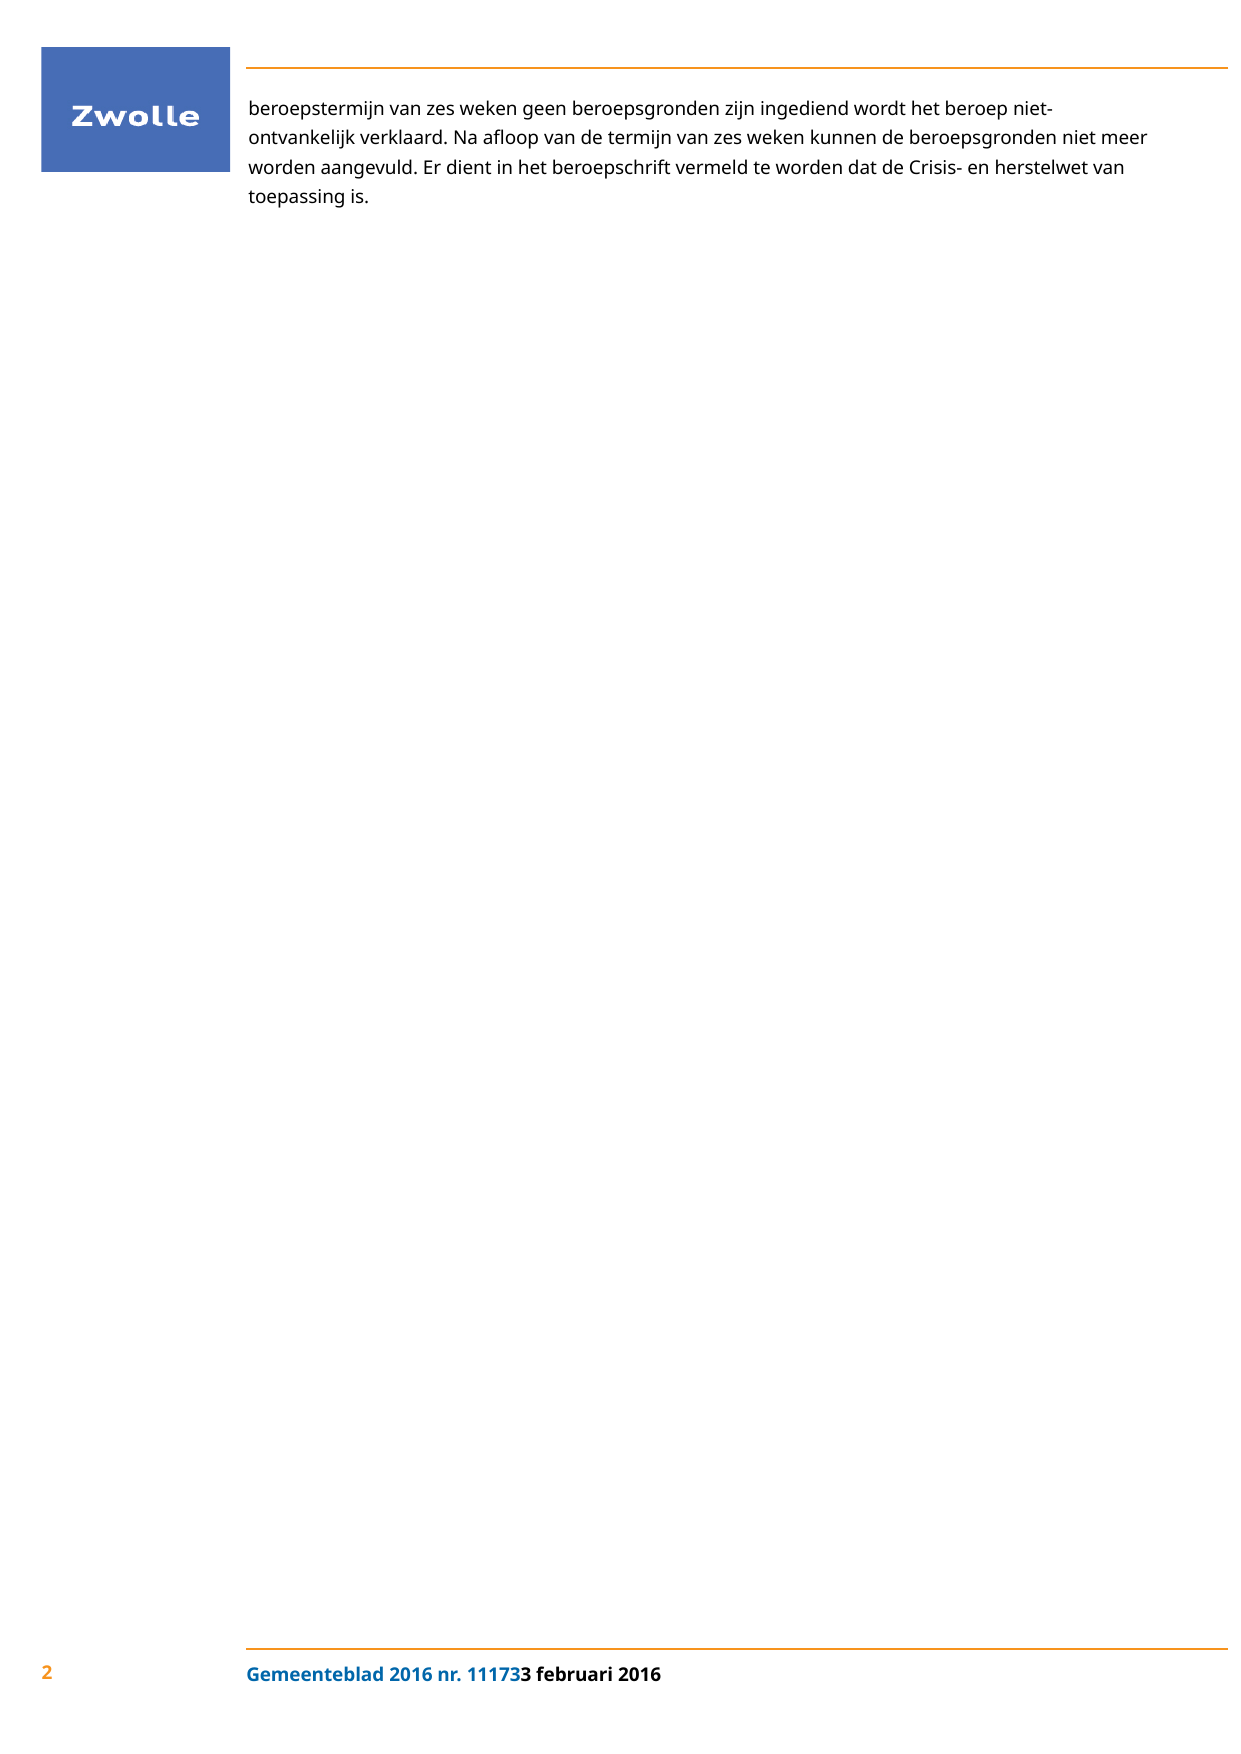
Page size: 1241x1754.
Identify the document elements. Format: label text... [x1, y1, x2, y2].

picture [41, 47, 231, 172]
text beroepstermijn van zes weken geen beroepsgronden zijn ingediend wordt het beroep niet-ontvankelijk verklaard. Na afloop van de termijn van zes weken kunnen de beroepsgronden niet meer worden aangevuld. Er dient in het beroepschrift vermeld te worden dat de Crisis- en herstelwet van toepassing is. [248, 95, 1152, 209]
